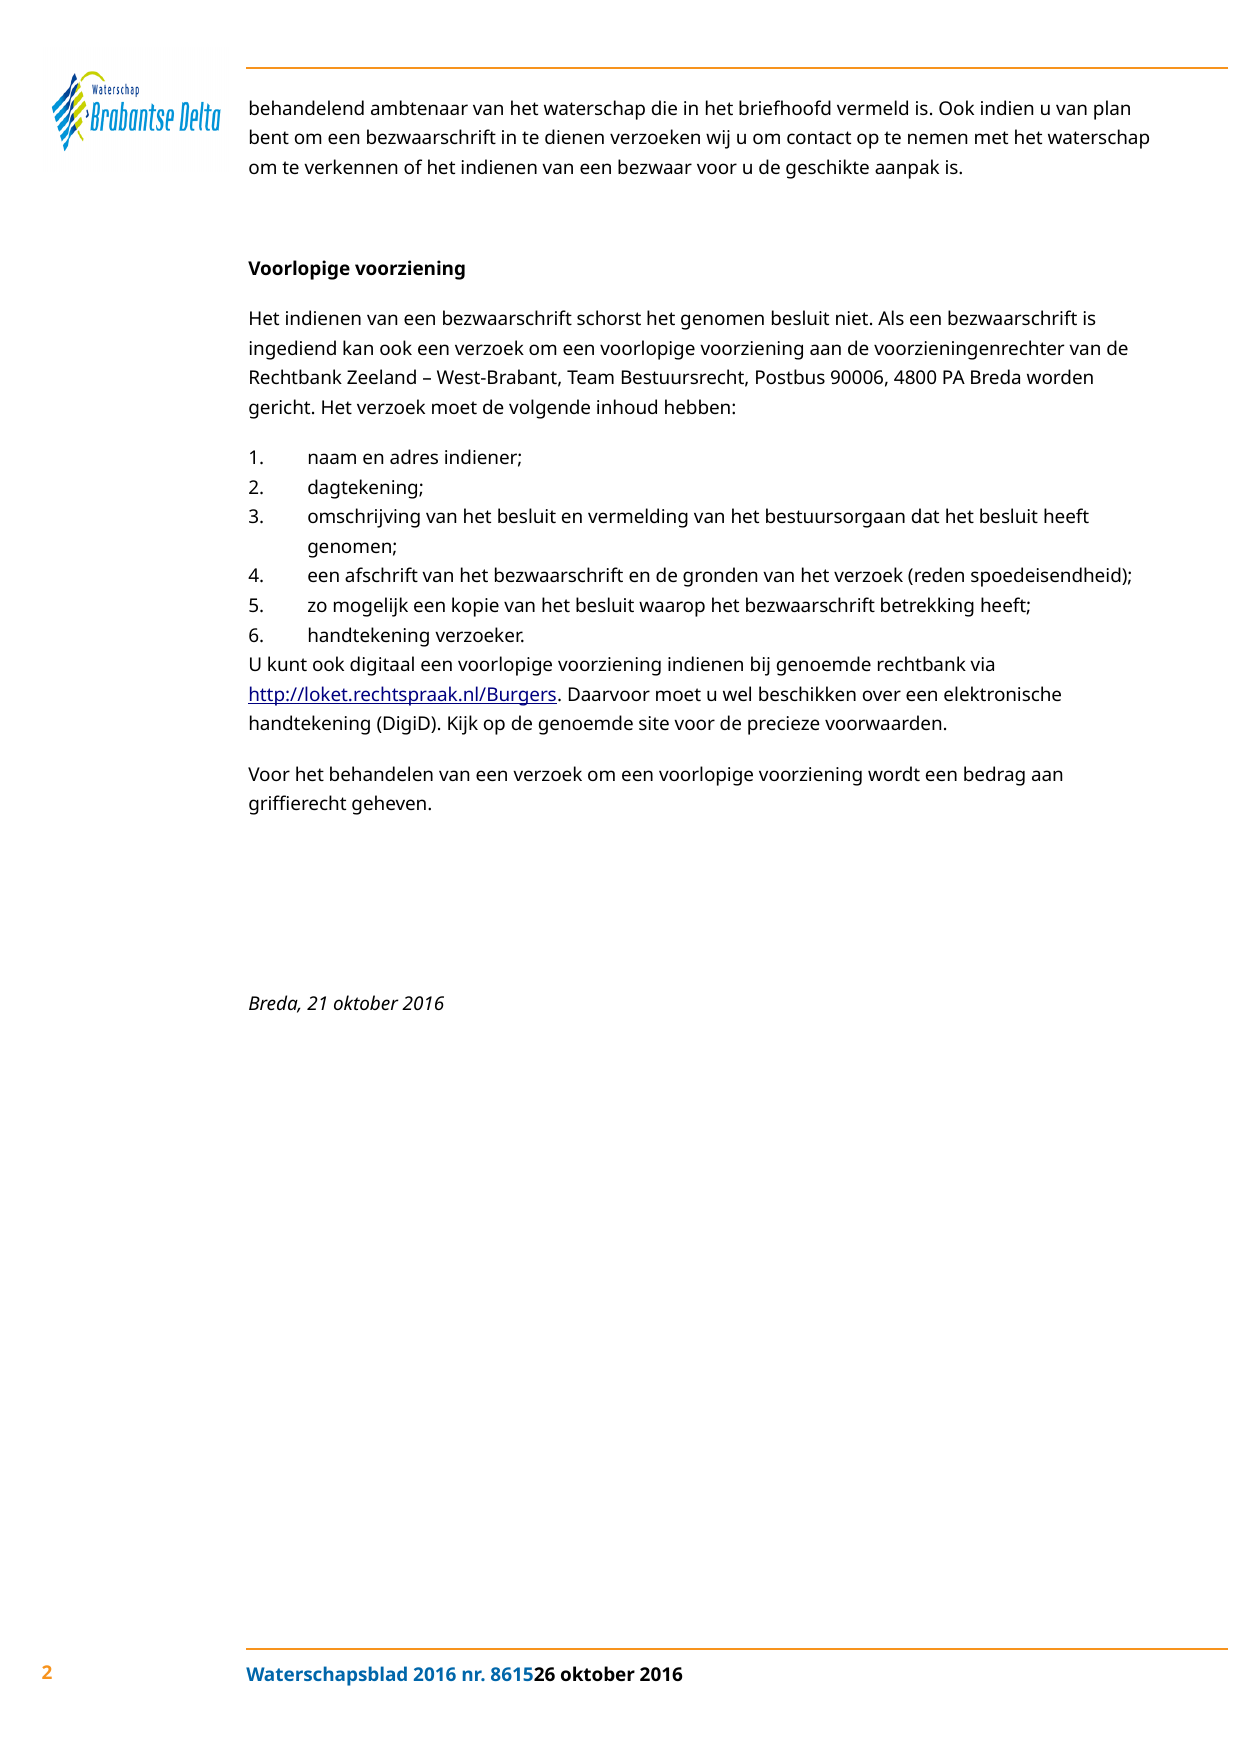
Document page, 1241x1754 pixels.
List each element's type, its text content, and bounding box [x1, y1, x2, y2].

list omschrijving van het besluit en vermelding van het bestuursorgaan dat het besluit heeft genomen; [248, 503, 1152, 559]
text behandelend ambtenaar van het waterschap die in het briefhoofd vermeld is. Ook indien u van plan bent om een bezwaarschrift in te dienen verzoeken wij u om contact op te nemen met het waterschap om te verkennen of het indienen van een bezwaar voor u de geschikte aanpak is. [248, 95, 1152, 180]
picture [41, 47, 231, 172]
text Het indienen van een bezwaarschrift schorst het genomen besluit niet. Als een bezwaarschrift is ingediend kan ook een verzoek om een voorlopige voorziening aan de voorzieningenrechter van de Rechtbank Zeeland – West-Brabant, Team Bestuursrecht, Postbus 90006, 4800 PA Breda worden gericht. Het verzoek moet de volgende inhoud hebben: [248, 305, 1152, 420]
text Voor het behandelen van een verzoek om een voorlopige voorziening wordt een bedrag aan griffierecht geheven. [248, 761, 1152, 816]
list een afschrift van het bezwaarschrift en de gronden van het verzoek (reden spoedeisendheid); [248, 563, 1152, 588]
text Voorlopige voorziening [248, 255, 1152, 281]
list naam en adres indiener; [248, 444, 1152, 470]
list zo mogelijk een kopie van het besluit waarop het bezwaarschrift betrekking heeft; [248, 592, 1152, 618]
list dagtekening; [248, 474, 1152, 500]
text Breda, 21 oktober 2016 [248, 990, 1152, 1015]
list handtekening verzoeker. [248, 622, 1152, 648]
text U kunt ook digitaal een voorlopige voorziening indienen bij genoemde rechtbank via http://loket.rechtspraak.nl/Burgers. Daarvoor moet u wel beschikken over een elektronische handtekening (DigiD). Kijk op de genoemde site voor de precieze voorwaarden. [248, 651, 1152, 736]
